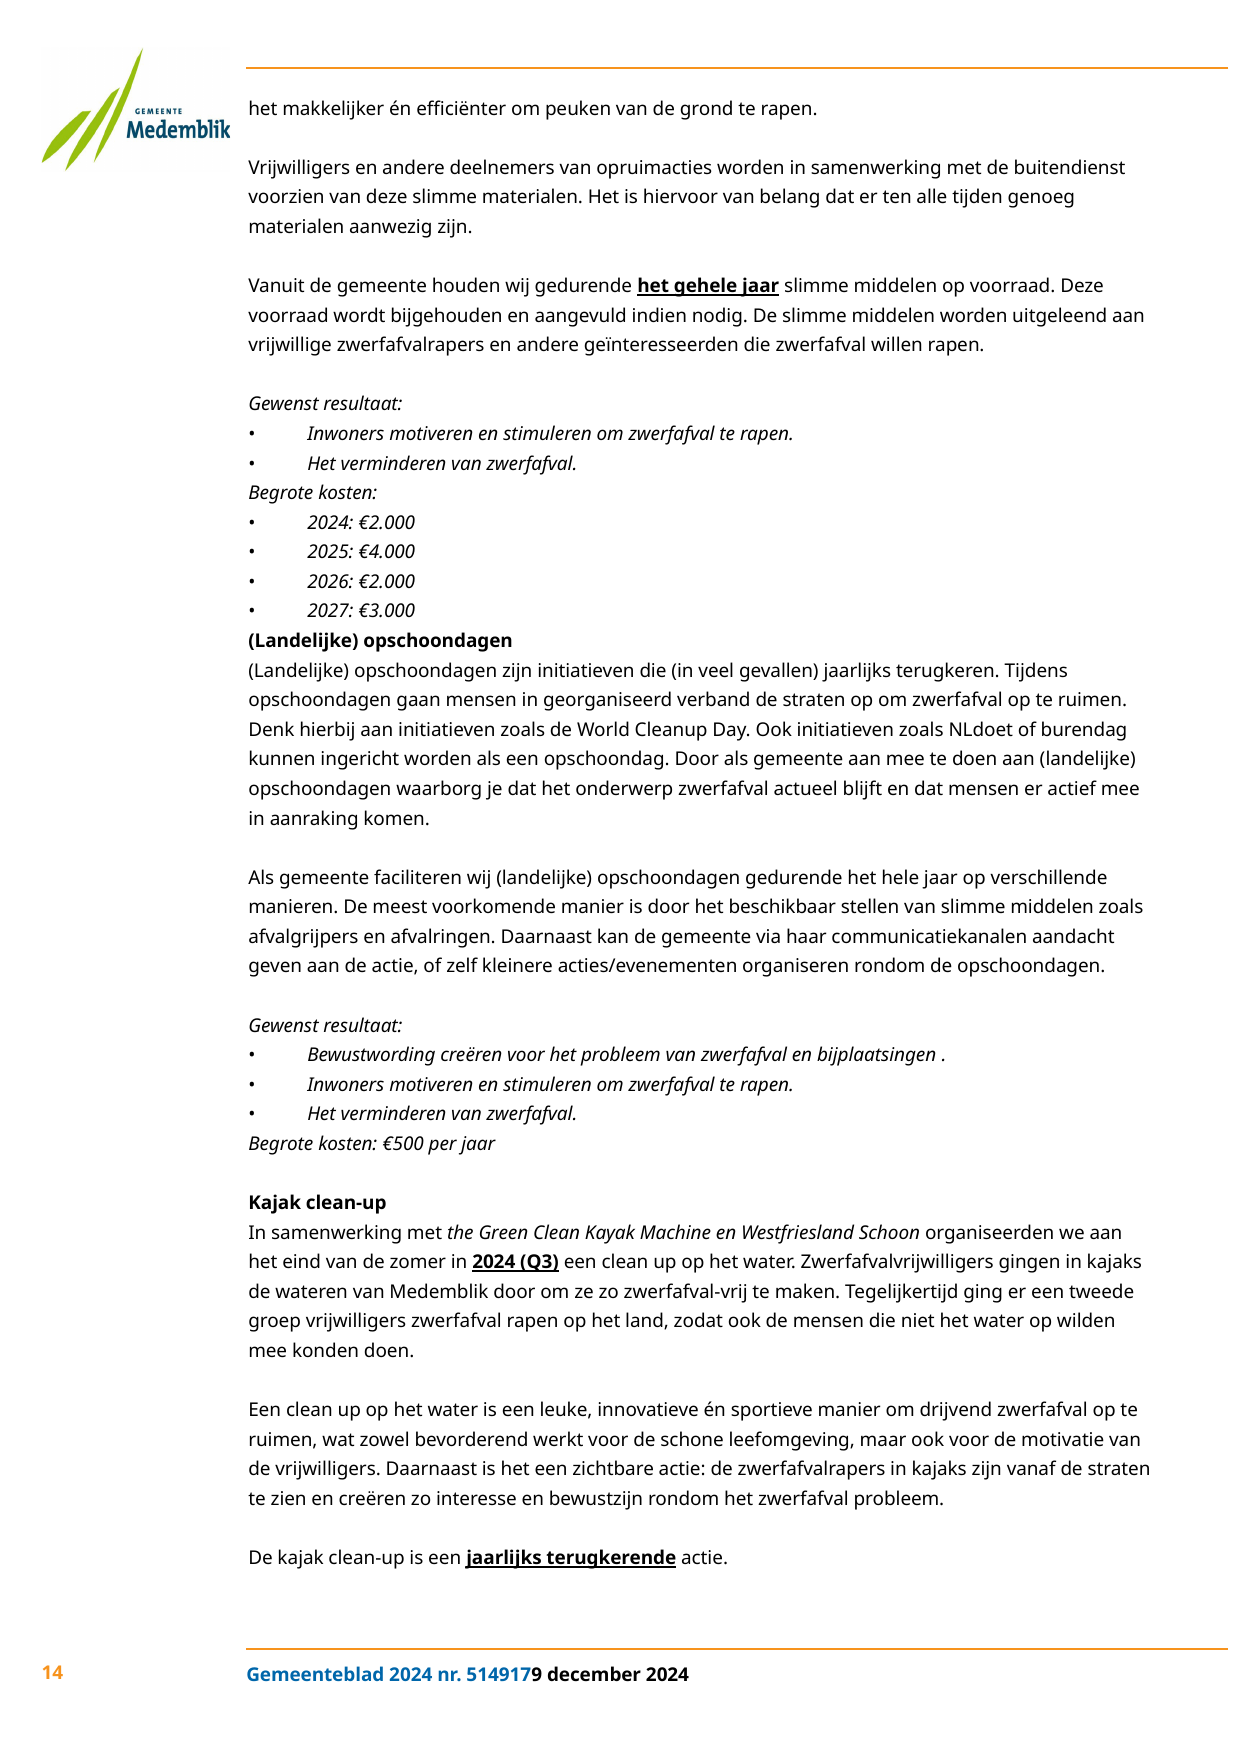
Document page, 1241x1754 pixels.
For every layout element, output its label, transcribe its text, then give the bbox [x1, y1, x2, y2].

list 2024: €2.000 [248, 509, 1152, 535]
list Het verminderen van zwerfafval. [248, 450, 1152, 476]
text Begrote kosten: [248, 479, 1152, 505]
list Het verminderen van zwerfafval. [248, 1101, 1152, 1126]
list 2026: €2.000 [248, 568, 1152, 594]
text Vanuit de gemeente houden wij gedurende het gehele jaar slimme middelen op voorraad. Deze voorraad wordt bijgehouden en aangevuld indien nodig. De slimme middelen worden uitgeleend aan vrijwillige zwerfafvalrapers en andere geïnteresseerden die zwerfafval willen rapen. [248, 272, 1152, 357]
text Als gemeente faciliteren wij (landelijke) opschoondagen gedurende het hele jaar op verschillende manieren. De meest voorkomende manier is door het beschikbaar stellen van slimme middelen zoals afvalgrijpers en afvalringen. Daarnaast kan de gemeente via haar communicatiekanalen aandacht geven aan de actie, of zelf kleinere acties/evenementen organiseren rondom de opschoondagen. [248, 864, 1152, 978]
text Begrote kosten: €500 per jaar [248, 1130, 1152, 1156]
text Gewenst resultaat: [248, 391, 1152, 416]
text (Landelijke) opschoondagen [248, 627, 1152, 653]
text In samenwerking met the Green Clean Kayak Machine en Westfriesland Schoon organiseerden we aan het eind van de zomer in 2024 (Q3) een clean up op het water. Zwerfafvalvrijwilligers gingen in kajaks de wateren van Medemblik door om ze zo zwerfafval-vrij te maken. Tegelijkertijd ging er een tweede groep vrijwilligers zwerfafval rapen op het land, zodat ook de mensen die niet het water op wilden mee konden doen. [248, 1219, 1152, 1363]
list Inwoners motiveren en stimuleren om zwerfafval te rapen. [248, 1071, 1152, 1097]
picture [41, 47, 231, 172]
text (Landelijke) opschoondagen zijn initiatieven die (in veel gevallen) jaarlijks terugkeren. Tijdens opschoondagen gaan mensen in georganiseerd verband de straten op om zwerfafval op te ruimen. Denk hierbij aan initiatieven zoals de World Cleanup Day. Ook initiatieven zoals NLdoet of burendag kunnen ingericht worden als een opschoondag. Door als gemeente aan mee te doen aan (landelijke) opschoondagen waarborg je dat het onderwerp zwerfafval actueel blijft en dat mensen er actief mee in aanraking komen. [248, 657, 1152, 831]
text Gewenst resultaat: [248, 1012, 1152, 1038]
list Bewustwording creëren voor het probleem van zwerfafval en bijplaatsingen . [248, 1041, 1152, 1067]
list Inwoners motiveren en stimuleren om zwerfafval te rapen. [248, 420, 1152, 446]
text Vrijwilligers en andere deelnemers van opruimacties worden in samenwerking met de buitendienst voorzien van deze slimme materialen. Het is hiervoor van belang dat er ten alle tijden genoeg materialen aanwezig zijn. [248, 154, 1152, 239]
text De kajak clean-up is een jaarlijks terugkerende actie. [248, 1544, 1152, 1570]
text Kajak clean-up [248, 1189, 1152, 1215]
list 2025: €4.000 [248, 538, 1152, 564]
text Een clean up op het water is een leuke, innovatieve én sportieve manier om drijvend zwerfafval op te ruimen, wat zowel bevorderend werkt voor de schone leefomgeving, maar ook voor de motivatie van de vrijwilligers. Daarnaast is het een zichtbare actie: de zwerfafvalrapers in kajaks zijn vanaf de straten te zien en creëren zo interesse en bewustzijn rondom het zwerfafval probleem. [248, 1396, 1152, 1511]
list 2027: €3.000 [248, 598, 1152, 623]
text het makkelijker én efficiënter om peuken van de grond te rapen. [248, 95, 1152, 121]
